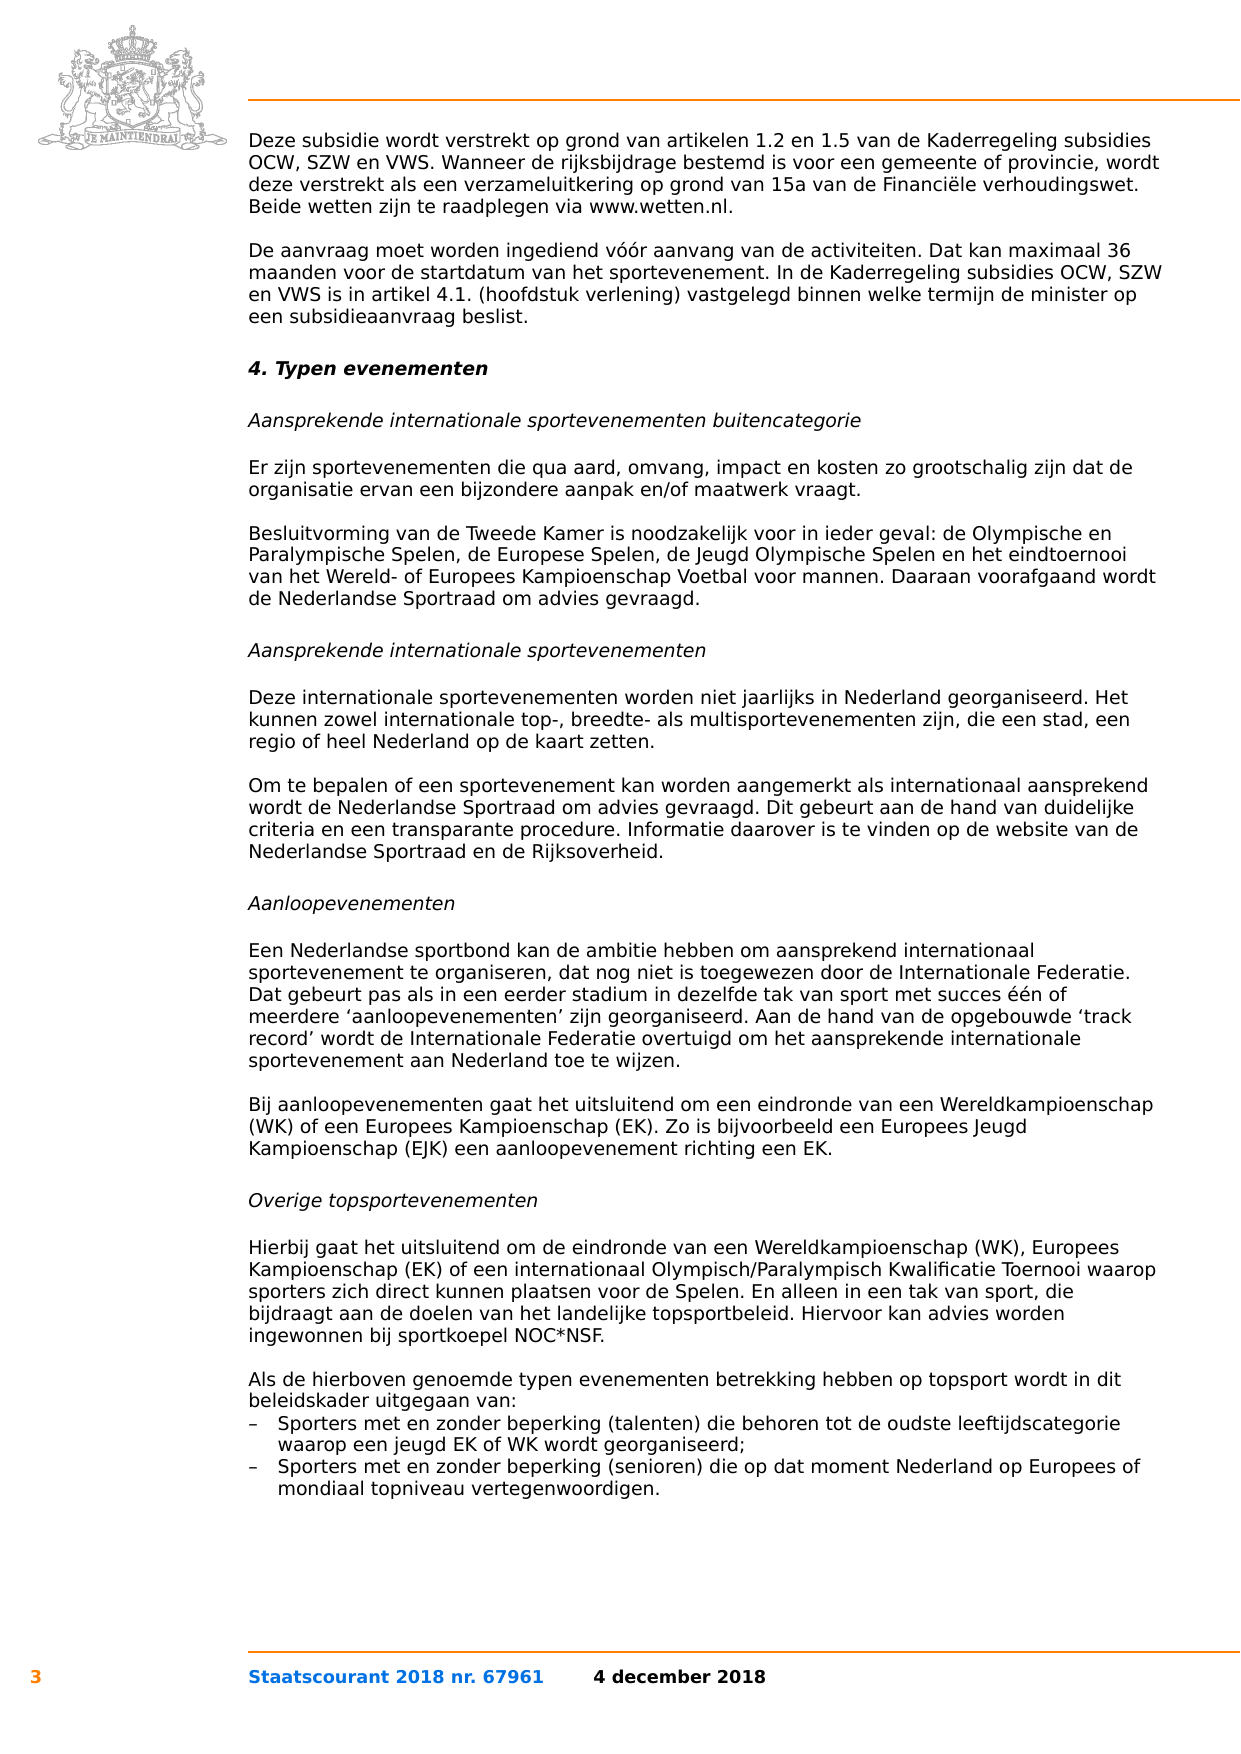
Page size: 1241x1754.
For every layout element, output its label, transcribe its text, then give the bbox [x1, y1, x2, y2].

text Als de hierboven genoemde typen evenementen betrekking hebben op topsport wordt in dit beleidskader uitgegaan van: [248, 1368, 1163, 1412]
subtitle Overige topsportevenementen [248, 1190, 1163, 1212]
text – Sporters met en zonder beperking (talenten) die behoren tot de oudste leeftijdscategorie waarop een jeugd EK of WK wordt georganiseerd; [248, 1412, 1163, 1456]
text Om te bepalen of een sportevenement kan worden aangemerkt als internationaal aansprekend wordt de Nederlandse Sportraad om advies gevraagd. Dit gebeurt aan de hand van duidelijke criteria en een transparante procedure. Informatie daarover is te vinden op de website van de Nederlandse Sportraad en de Rijksoverheid. [248, 775, 1163, 863]
text Deze subsidie wordt verstrekt op grond van artikelen 1.2 en 1.5 van de Kaderregeling subsidies OCW, SZW en VWS. Wanneer de rijksbijdrage bestemd is voor een gemeente of provincie, wordt deze verstrekt als een verzameluitkering op grond van 15a van de Financiële verhoudingswet. Beide wetten zijn te raadplegen via www.wetten.nl. [248, 130, 1163, 218]
subtitle Aansprekende internationale sportevenementen buitencategorie [248, 409, 1163, 432]
picture [38, 25, 227, 150]
text Er zijn sportevenementen die qua aard, omvang, impact en kosten zo grootschalig zijn dat de organisatie ervan een bijzondere aanpak en/of maatwerk vraagt. [248, 457, 1163, 501]
text – Sporters met en zonder beperking (senioren) die op dat moment Nederland op Europees of mondiaal topniveau vertegenwoordigen. [248, 1456, 1163, 1500]
subtitle Aansprekende internationale sportevenementen [248, 640, 1163, 662]
text Besluitvorming van de Tweede Kamer is noodzakelijk voor in ieder geval: de Olympische en Paralympische Spelen, de Europese Spelen, de Jeugd Olympische Spelen en het eindtoernooi van het Wereld- of Europees Kampioenschap Voetbal voor mannen. Daaraan voorafgaand wordt de Nederlandse Sportraad om advies gevraagd. [248, 522, 1163, 610]
text Bij aanloopevenementen gaat het uitsluitend om een eindronde van een Wereldkampioenschap (WK) of een Europees Kampioenschap (EK). Zo is bijvoorbeeld een Europees Jeugd Kampioenschap (EJK) een aanloopevenement richting een EK. [248, 1094, 1163, 1160]
text Een Nederlandse sportbond kan de ambitie hebben om aansprekend internationaal sportevenement te organiseren, dat nog niet is toegewezen door de Internationale Federatie. Dat gebeurt pas als in een eerder stadium in dezelfde tak van sport met succes één of meerdere ‘aanloopevenementen’ zijn georganiseerd. Aan de hand van de opgebouwde ‘track record’ wordt de Internationale Federatie overtuigd om het aansprekende internationale sportevenement aan Nederland toe te wijzen. [248, 940, 1163, 1072]
subtitle 4. Typen evenementen [248, 358, 1163, 379]
text Deze internationale sportevenementen worden niet jaarlijks in Nederland georganiseerd. Het kunnen zowel internationale top-, breedte- als multisportevenementen zijn, die een stad, een regio of heel Nederland op de kaart zetten. [248, 687, 1163, 753]
text Hierbij gaat het uitsluitend om de eindronde van een Wereldkampioenschap (WK), Europees Kampioenschap (EK) of een internationaal Olympisch/Paralympisch Kwalificatie Toernooi waarop sporters zich direct kunnen plaatsen voor de Spelen. En alleen in een tak van sport, die bijdraagt aan de doelen van het landelijke topsportbeleid. Hiervoor kan advies worden ingewonnen bij sportkoepel NOC*NSF. [248, 1237, 1163, 1347]
subtitle Aanloopevenementen [248, 893, 1163, 915]
text De aanvraag moet worden ingediend vóór aanvang van de activiteiten. Dat kan maximaal 36 maanden voor de startdatum van het sportevenement. In de Kaderregeling subsidies OCW, SZW en VWS is in artikel 4.1. (hoofdstuk verlening) vastgelegd binnen welke termijn de minister op een subsidieaanvraag beslist. [248, 240, 1163, 328]
